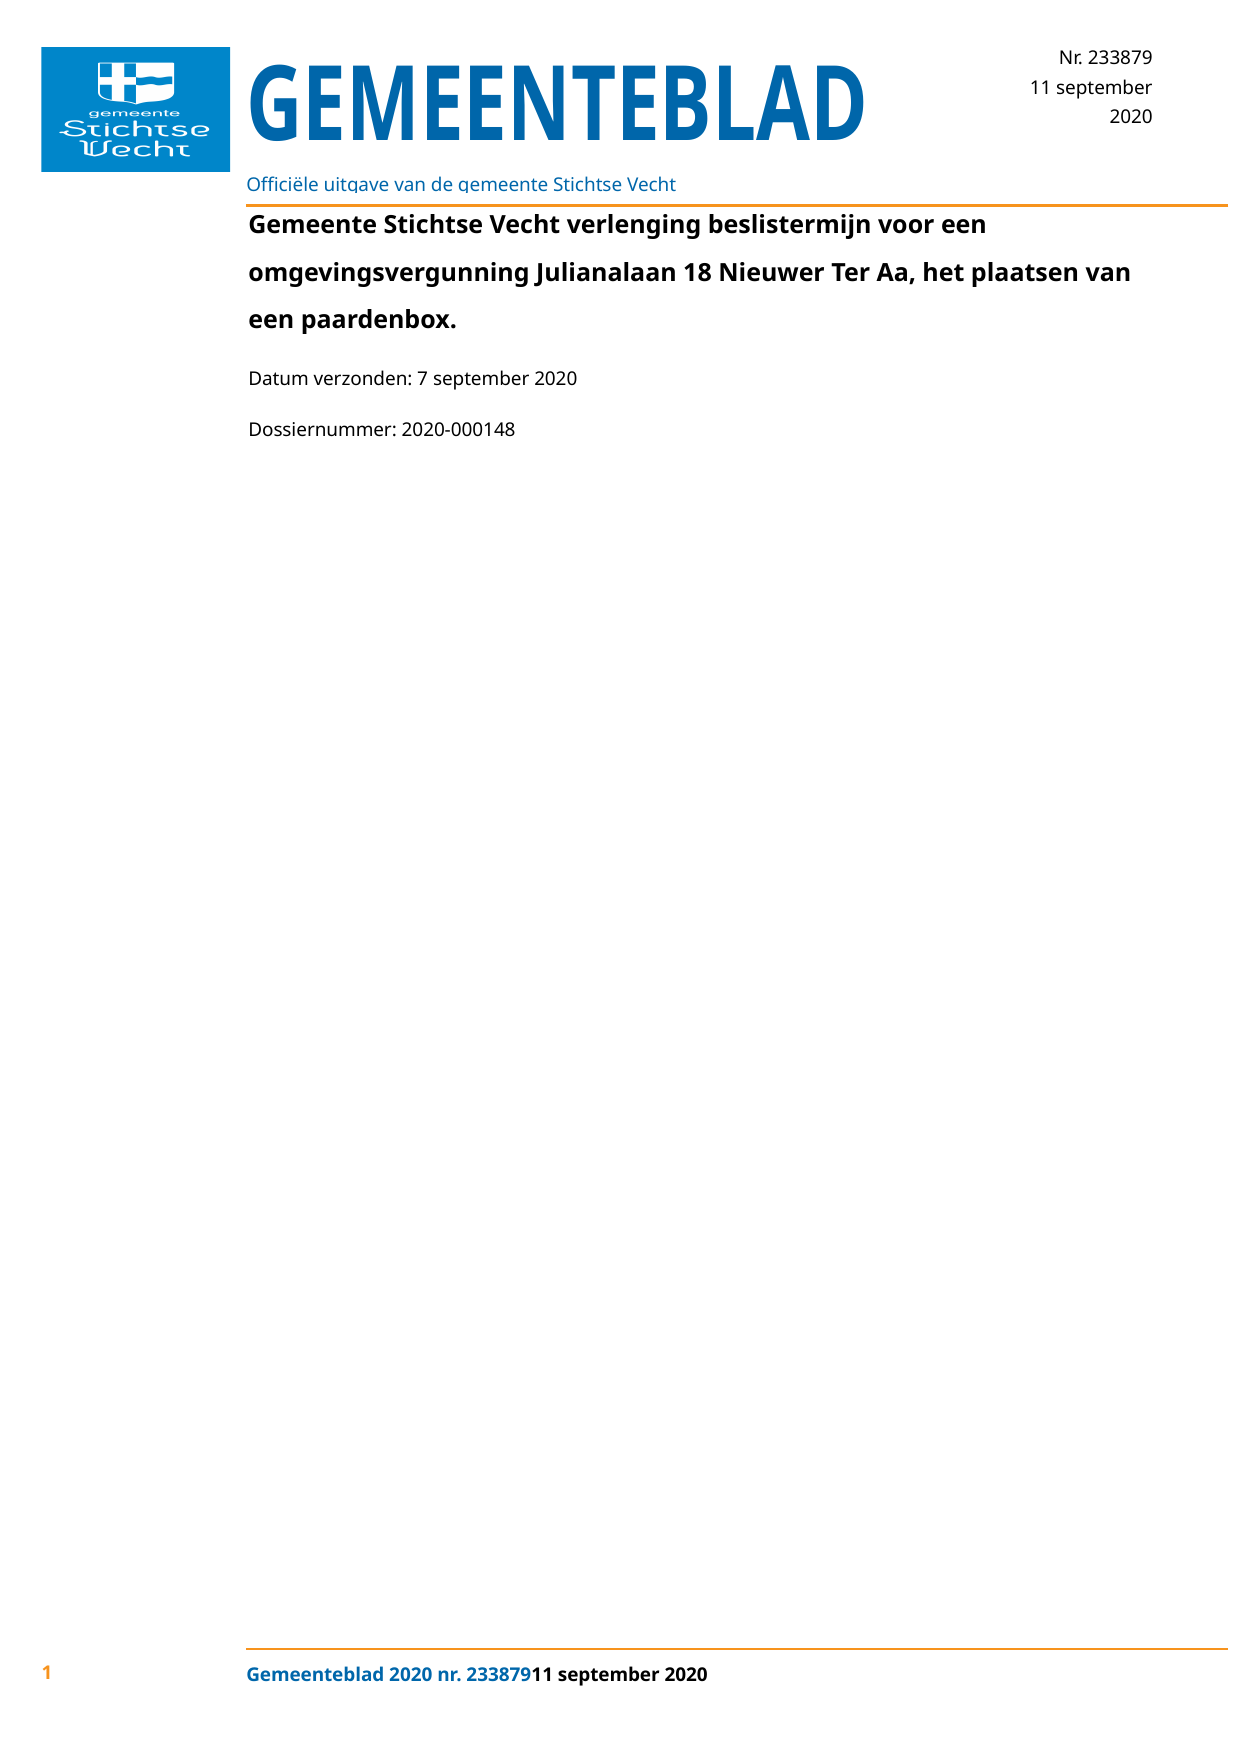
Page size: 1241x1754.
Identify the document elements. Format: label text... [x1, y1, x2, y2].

text Datum verzonden: 7 september 2020 [248, 366, 1152, 391]
text Dossiernummer: 2020-000148 [248, 416, 1152, 442]
picture [137, 63, 174, 103]
picture [99, 63, 135, 101]
text Gemeente Stichtse Vecht verlenging beslistermijn voor een omgevingsvergunning Julianalaan 18 Nieuwer Ter Aa, het plaatsen van een paardenbox. [248, 207, 1152, 336]
